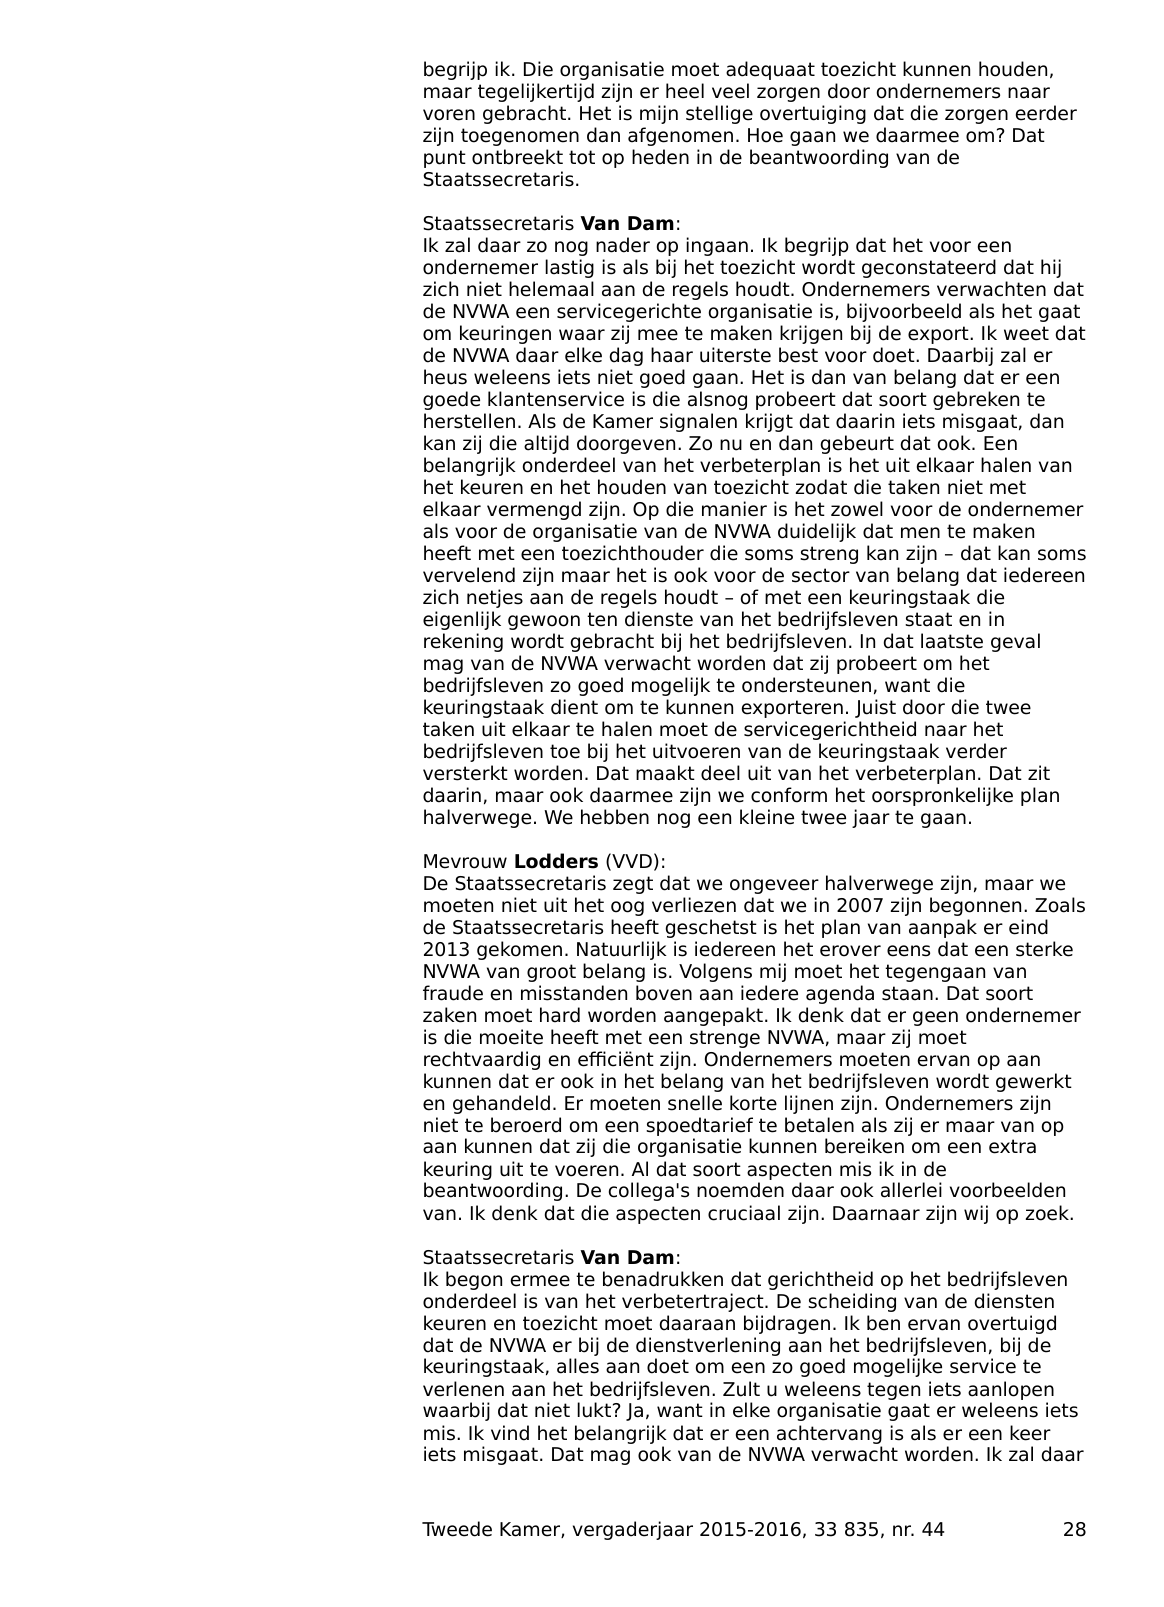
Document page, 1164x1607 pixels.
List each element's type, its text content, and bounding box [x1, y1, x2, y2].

text De Staatssecretaris zegt dat we ongeveer halverwege zijn, maar we moeten niet uit het oog verliezen dat we in 2007 zijn begonnen. Zoals de Staatssecretaris heeft geschetst is het plan van aanpak er eind 2013 gekomen. Natuurlijk is iedereen het erover eens dat een sterke NVWA van groot belang is. Volgens mij moet het tegengaan van fraude en misstanden boven aan iedere agenda staan. Dat soort zaken moet hard worden aangepakt. Ik denk dat er geen ondernemer is die moeite heeft met een strenge NVWA, maar zij moet rechtvaardig en efficiënt zijn. Ondernemers moeten ervan op aan kunnen dat er ook in het belang van het bedrijfsleven wordt gewerkt en gehandeld. Er moeten snelle korte lijnen zijn. Ondernemers zijn niet te beroerd om een spoedtarief te betalen als zij er maar van op aan kunnen dat zij die organisatie kunnen bereiken om een extra keuring uit te voeren. Al dat soort aspecten mis ik in de beantwoording. De collega's noemden daar ook allerlei voorbeelden van. Ik denk dat die aspecten cruciaal zijn. Daarnaar zijn wij op zoek. [422, 873, 1087, 1224]
text Staatssecretaris Van Dam: [422, 213, 1087, 235]
text Staatssecretaris Van Dam: [422, 1247, 1087, 1268]
text begrijp ik. Die organisatie moet adequaat toezicht kunnen houden, maar tegelijkertijd zijn er heel veel zorgen door ondernemers naar voren gebracht. Het is mijn stellige overtuiging dat die zorgen eerder zijn toegenomen dan afgenomen. Hoe gaan we daarmee om? Dat punt ontbreekt tot op heden in de beantwoording van de Staatssecretaris. [422, 59, 1087, 191]
text Mevrouw Lodders (VVD): [422, 851, 1087, 873]
text Ik begon ermee te benadrukken dat gerichtheid op het bedrijfsleven onderdeel is van het verbetertraject. De scheiding van de diensten keuren en toezicht moet daaraan bijdragen. Ik ben ervan overtuigd dat de NVWA er bij de dienstverlening aan het bedrijfsleven, bij de keuringstaak, alles aan doet om een zo goed mogelijke service te verlenen aan het bedrijfsleven. Zult u weleens tegen iets aanlopen waarbij dat niet lukt? Ja, want in elke organisatie gaat er weleens iets mis. Ik vind het belangrijk dat er een achtervang is als er een keer iets misgaat. Dat mag ook van de NVWA verwacht worden. Ik zal daar [422, 1268, 1087, 1466]
text Ik zal daar zo nog nader op ingaan. Ik begrijp dat het voor een ondernemer lastig is als bij het toezicht wordt geconstateerd dat hij zich niet helemaal aan de regels houdt. Ondernemers verwachten dat de NVWA een servicegerichte organisatie is, bijvoorbeeld als het gaat om keuringen waar zij mee te maken krijgen bij de export. Ik weet dat de NVWA daar elke dag haar uiterste best voor doet. Daarbij zal er heus weleens iets niet goed gaan. Het is dan van belang dat er een goede klantenservice is die alsnog probeert dat soort gebreken te herstellen. Als de Kamer signalen krijgt dat daarin iets misgaat, dan kan zij die altijd doorgeven. Zo nu en dan gebeurt dat ook. Een belangrijk onderdeel van het verbeterplan is het uit elkaar halen van het keuren en het houden van toezicht zodat die taken niet met elkaar vermengd zijn. Op die manier is het zowel voor de ondernemer als voor de organisatie van de NVWA duidelijk dat men te maken heeft met een toezichthouder die soms streng kan zijn – dat kan soms vervelend zijn maar het is ook voor de sector van belang dat iedereen zich netjes aan de regels houdt – of met een keuringstaak die eigenlijk gewoon ten dienste van het bedrijfsleven staat en in rekening wordt gebracht bij het bedrijfsleven. In dat laatste geval mag van de NVWA verwacht worden dat zij probeert om het bedrijfsleven zo goed mogelijk te ondersteunen, want die keuringstaak dient om te kunnen exporteren. Juist door die twee taken uit elkaar te halen moet de servicegerichtheid naar het bedrijfsleven toe bij het uitvoeren van de keuringstaak verder versterkt worden. Dat maakt deel uit van het verbeterplan. Dat zit daarin, maar ook daarmee zijn we conform het oorspronkelijke plan halverwege. We hebben nog een kleine twee jaar te gaan. [422, 235, 1087, 828]
